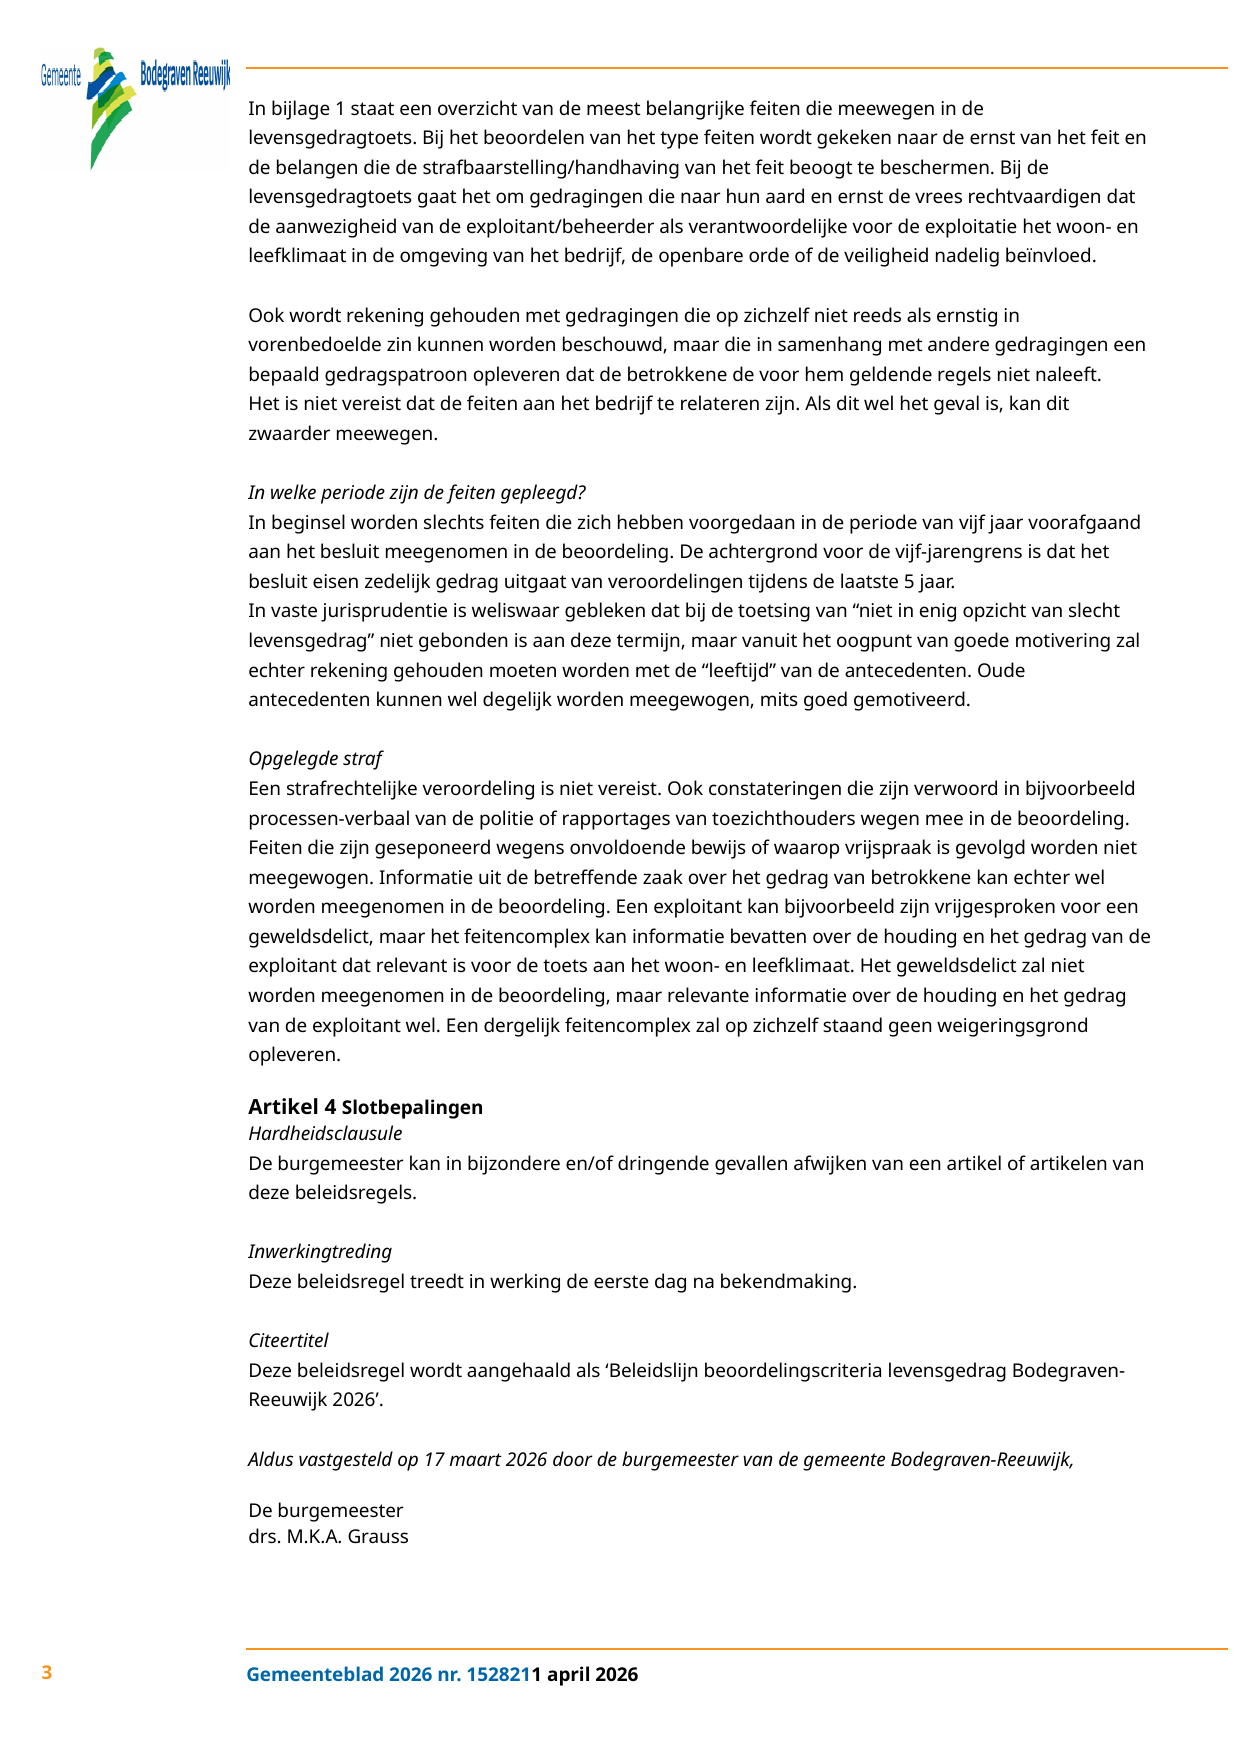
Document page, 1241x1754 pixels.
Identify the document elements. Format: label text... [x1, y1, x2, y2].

text Inwerkingtreding [248, 1239, 1152, 1264]
text In bijlage 1 staat een overzicht van de meest belangrijke feiten die meewegen in de levensgedragtoets. Bij het beoordelen van het type feiten wordt gekeken naar de ernst van het feit en de belangen die de strafbaarstelling/handhaving van het feit beoogt te beschermen. Bij de levensgedragtoets gaat het om gedragingen die naar hun aard en ernst de vrees rechtvaardigen dat de aanwezigheid van de exploitant/beheerder als verantwoordelijke voor de exploitatie het woon- en leefklimaat in de omgeving van het bedrijf, de openbare orde of de veiligheid nadelig beïnvloed. [248, 95, 1152, 268]
text Hardheidsclausule [248, 1120, 1152, 1146]
text In welke periode zijn de feiten gepleegd? [248, 479, 1152, 505]
picture [41, 47, 231, 172]
text Deze beleidsregel wordt aangehaald als ‘Beleidslijn beoordelingscriteria levensgedrag Bodegraven-Reeuwijk 2026’. [248, 1357, 1152, 1412]
text Artikel 4 Slotbepalingen [248, 1092, 1152, 1120]
text Aldus vastgesteld op 17 maart 2026 door de burgemeester van de gemeente Bodegraven-Reeuwijk, [248, 1446, 1152, 1471]
text In vaste jurisprudentie is weliswaar gebleken dat bij de toetsing van “niet in enig opzicht van slecht levensgedrag” niet gebonden is aan deze termijn, maar vanuit het oogpunt van goede motivering zal echter rekening gehouden moeten worden met de “leeftijd” van de antecedenten. Oude antecedenten kunnen wel degelijk worden meegewogen, mits goed gemotiveerd. [248, 598, 1152, 712]
text Opgelegde straf [248, 746, 1152, 771]
text In beginsel worden slechts feiten die zich hebben voorgedaan in de periode van vijf jaar voorafgaand aan het besluit meegenomen in de beoordeling. De achtergrond voor de vijf-jarengrens is dat het besluit eisen zedelijk gedrag uitgaat van veroordelingen tijdens de laatste 5 jaar. [248, 509, 1152, 594]
text Een strafrechtelijke veroordeling is niet vereist. Ook constateringen die zijn verwoord in bijvoorbeeld processen-verbaal van de politie of rapportages van toezichthouders wegen mee in de beoordeling. Feiten die zijn geseponeerd wegens onvoldoende bewijs of waarop vrijspraak is gevolgd worden niet meegewogen. Informatie uit de betreffende zaak over het gedrag van betrokkene kan echter wel worden meegenomen in de beoordeling. Een exploitant kan bijvoorbeeld zijn vrijgesproken voor een geweldsdelict, maar het feitencomplex kan informatie bevatten over de houding en het gedrag van de exploitant dat relevant is voor de toets aan het woon- en leefklimaat. Het geweldsdelict zal niet worden meegenomen in de beoordeling, maar relevante informatie over de houding en het gedrag van de exploitant wel. Een dergelijk feitencomplex zal op zichzelf staand geen weigeringsgrond opleveren. [248, 775, 1152, 1067]
text Citeertitel [248, 1327, 1152, 1353]
text Het is niet vereist dat de feiten aan het bedrijf te relateren zijn. Als dit wel het geval is, kan dit zwaarder meewegen. [248, 391, 1152, 446]
text Deze beleidsregel treedt in werking de eerste dag na bekendmaking. [248, 1268, 1152, 1294]
text De burgemeester [248, 1497, 1152, 1523]
text Ook wordt rekening gehouden met gedragingen die op zichzelf niet reeds als ernstig in vorenbedoelde zin kunnen worden beschouwd, maar die in samenhang met andere gedragingen een bepaald gedragspatroon opleveren dat de betrokkene de voor hem geldende regels niet naleeft. [248, 302, 1152, 387]
text drs. M.K.A. Grauss [248, 1523, 1152, 1549]
text De burgemeester kan in bijzondere en/of dringende gevallen afwijken van een artikel of artikelen van deze beleidsregels. [248, 1150, 1152, 1205]
